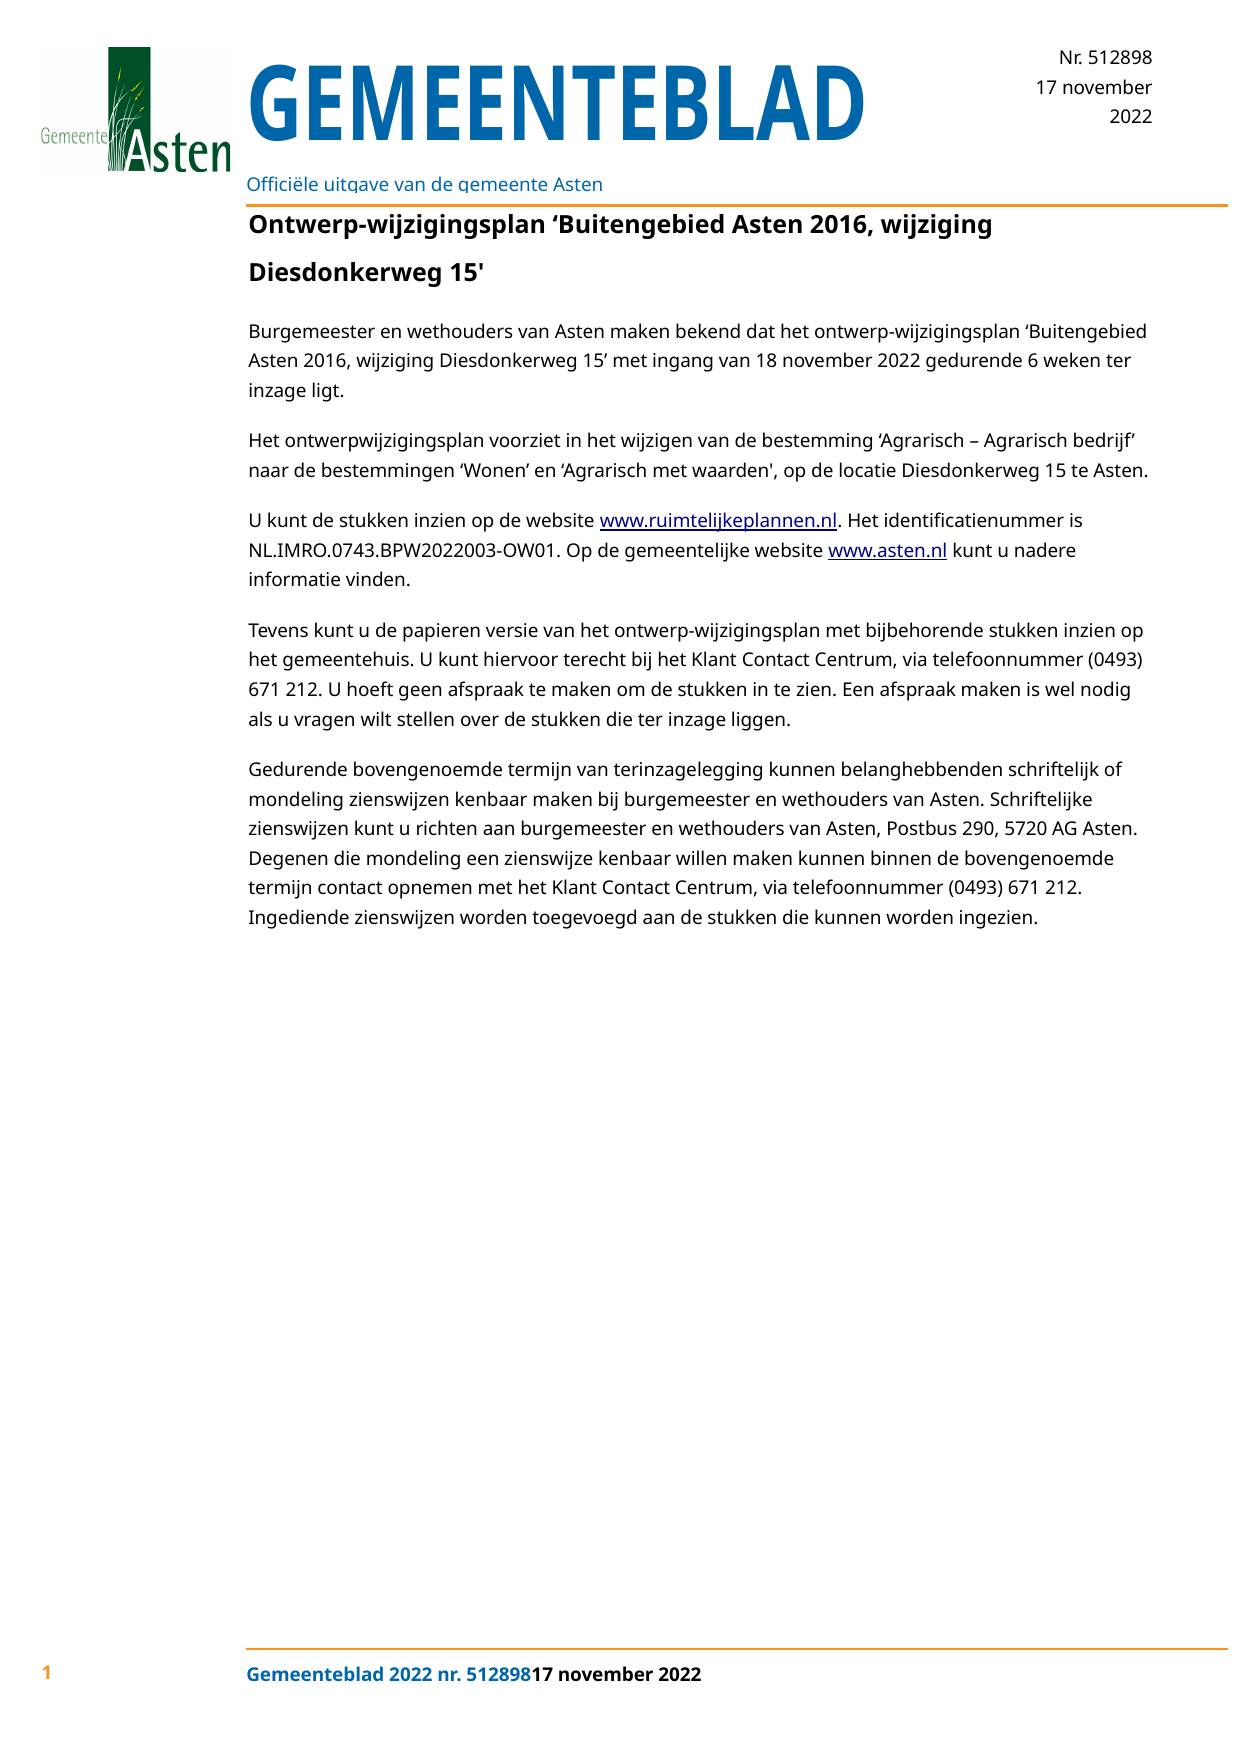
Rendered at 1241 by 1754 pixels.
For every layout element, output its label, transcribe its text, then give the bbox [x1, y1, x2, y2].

picture [41, 47, 231, 172]
text Gedurende bovengenoemde termijn van terinzagelegging kunnen belanghebbenden schriftelijk of mondeling zienswijzen kenbaar maken bij burgemeester en wethouders van Asten. Schriftelijke zienswijzen kunt u richten aan burgemeester en wethouders van Asten, Postbus 290, 5720 AG Asten. Degenen die mondeling een zienswijze kenbaar willen maken kunnen binnen de bovengenoemde termijn contact opnemen met het Klant Contact Centrum, via telefoonnummer (0493) 671 212. Ingediende zienswijzen worden toegevoegd aan de stukken die kunnen worden ingezien. [248, 756, 1152, 930]
text Tevens kunt u de papieren versie van het ontwerp-wijzigingsplan met bijbehorende stukken inzien op het gemeentehuis. U kunt hiervoor terecht bij het Klant Contact Centrum, via telefoonnummer (0493) 671 212. U hoeft geen afspraak te maken om de stukken in te zien. Een afspraak maken is wel nodig als u vragen wilt stellen over de stukken die ter inzage liggen. [248, 617, 1152, 732]
text U kunt de stukken inzien op de website www.ruimtelijkeplannen.nl. Het identificatienummer is NL.IMRO.0743.BPW2022003-OW01. Op de gemeentelijke website www.asten.nl kunt u nadere informatie vinden. [248, 507, 1152, 592]
text Burgemeester en wethouders van Asten maken bekend dat het ontwerp-wijzigingsplan ‘Buitengebied Asten 2016, wijziging Diesdonkerweg 15’ met ingang van 18 november 2022 gedurende 6 weken ter inzage ligt. [248, 318, 1152, 403]
text Ontwerp-wijzigingsplan ‘Buitengebied Asten 2016, wijziging Diesdonkerweg 15' [248, 207, 1152, 288]
text Het ontwerpwijzigingsplan voorziet in het wijzigen van de bestemming ‘Agrarisch – Agrarisch bedrijf’ naar de bestemmingen ‘Wonen’ en ‘Agrarisch met waarden', op de locatie Diesdonkerweg 15 te Asten. [248, 427, 1152, 483]
